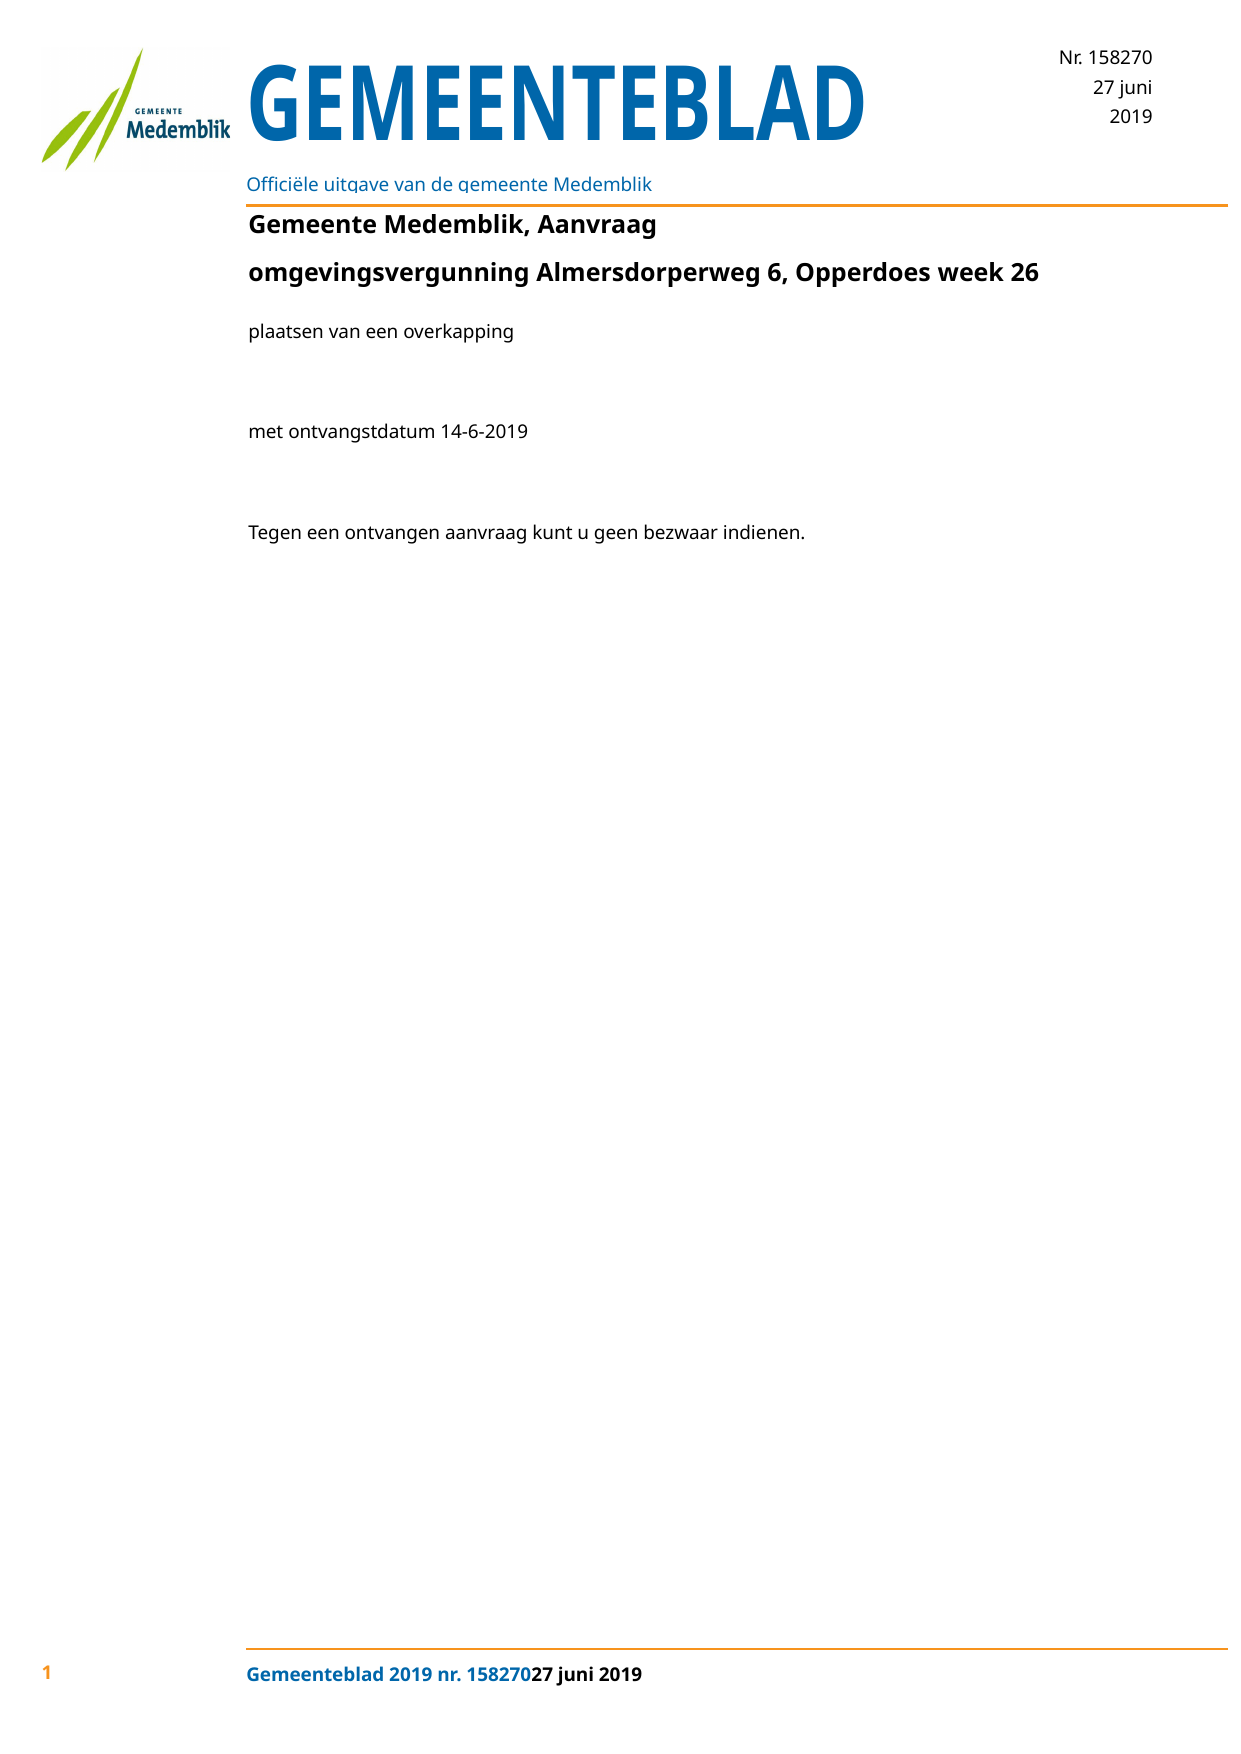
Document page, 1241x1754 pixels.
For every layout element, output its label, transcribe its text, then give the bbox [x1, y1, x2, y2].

text plaatsen van een overkapping [248, 318, 1152, 344]
text met ontvangstdatum 14-6-2019 [248, 419, 1152, 444]
picture [41, 47, 231, 172]
text Gemeente Medemblik, Aanvraag omgevingsvergunning Almersdorperweg 6, Opperdoes week 26 [248, 207, 1152, 288]
text Tegen een ontvangen aanvraag kunt u geen bezwaar indienen. [248, 519, 1152, 545]
